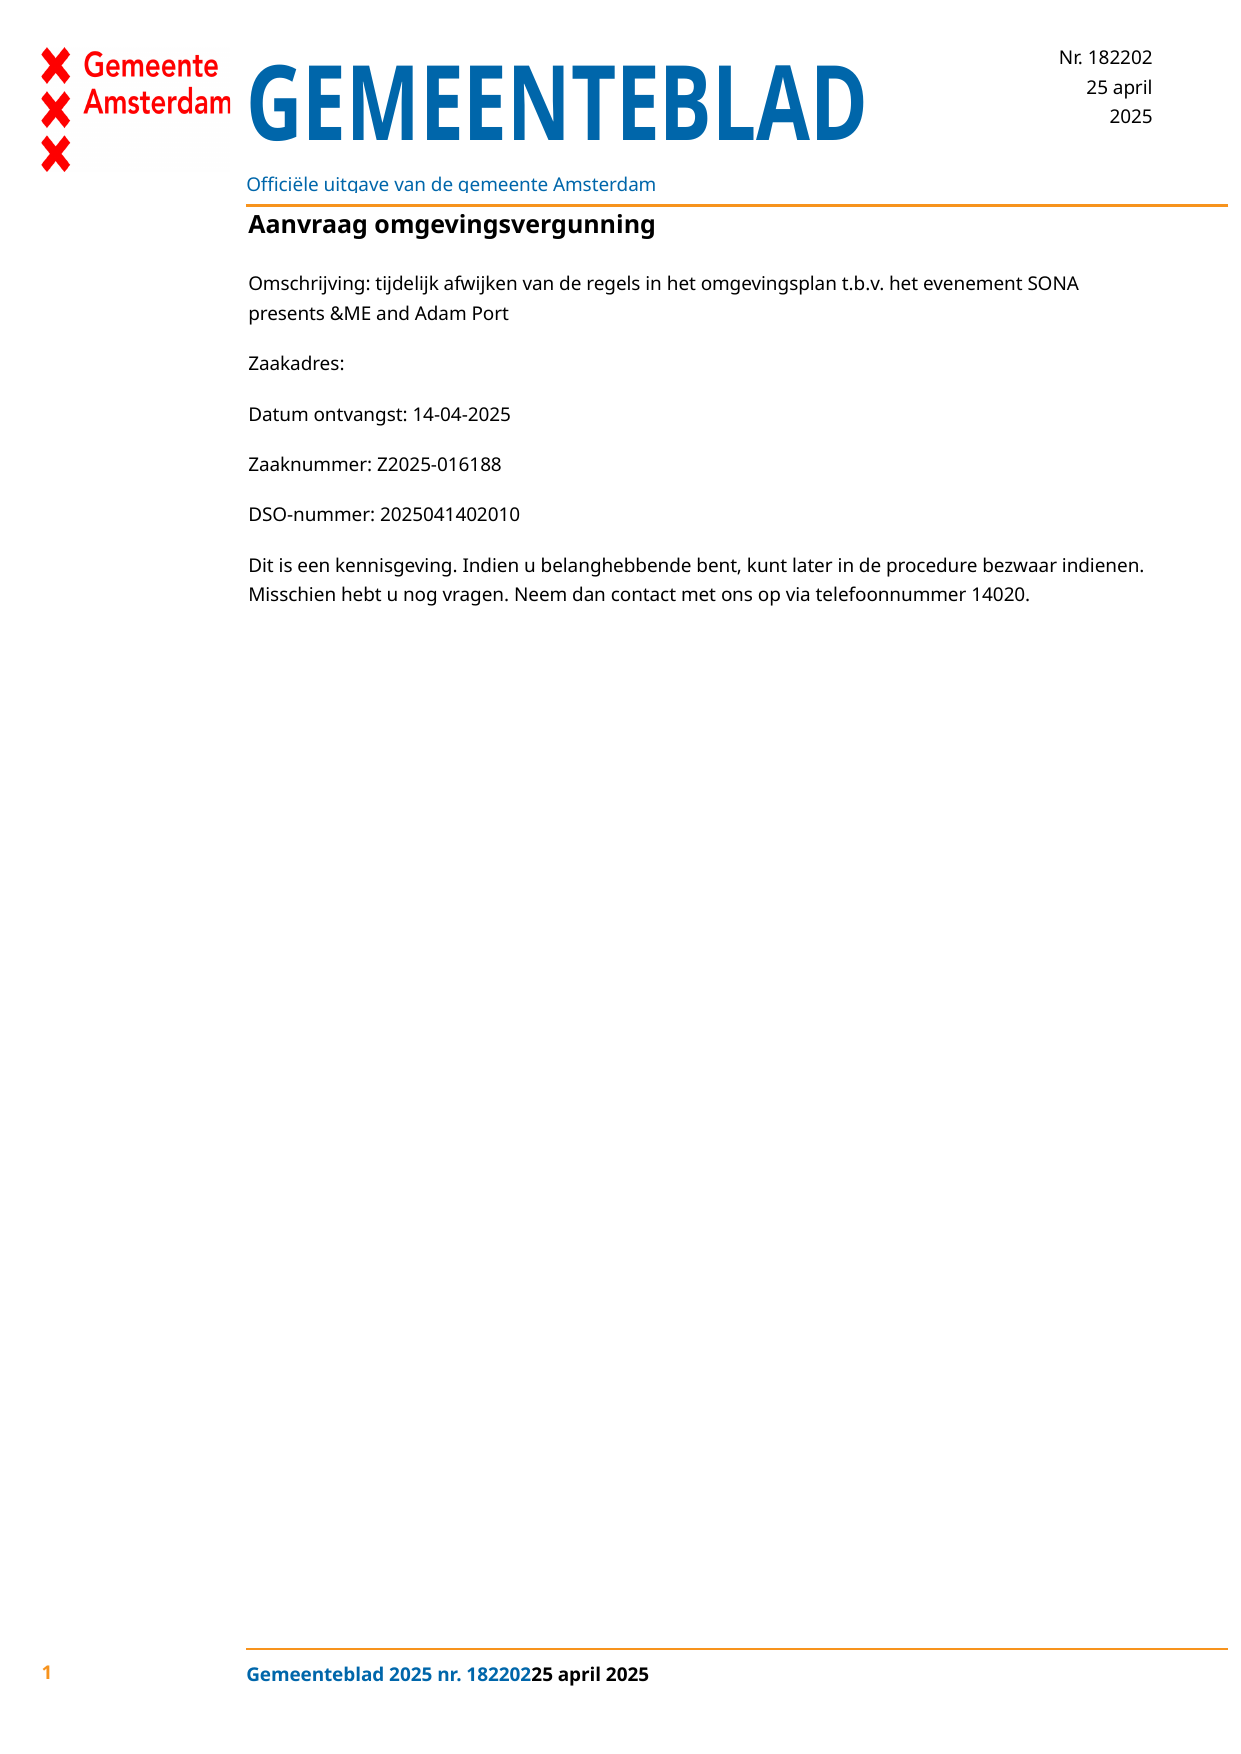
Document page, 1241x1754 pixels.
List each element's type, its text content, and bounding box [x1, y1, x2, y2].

picture [41, 47, 231, 172]
text Zaakadres: [248, 350, 1152, 376]
text Dit is een kennisgeving. Indien u belanghebbende bent, kunt later in de procedure bezwaar indienen. Misschien hebt u nog vragen. Neem dan contact met ons op via telefoonnummer 14020. [248, 552, 1152, 607]
text Aanvraag omgevingsvergunning [248, 207, 1152, 241]
text Zaaknummer: Z2025-016188 [248, 451, 1152, 477]
text DSO-nummer: 2025041402010 [248, 502, 1152, 527]
text Omschrijving: tijdelijk afwijken van de regels in het omgevingsplan t.b.v. het evenement SONA presents &ME and Adam Port [248, 270, 1152, 326]
text Datum ontvangst: 14-04-2025 [248, 401, 1152, 426]
